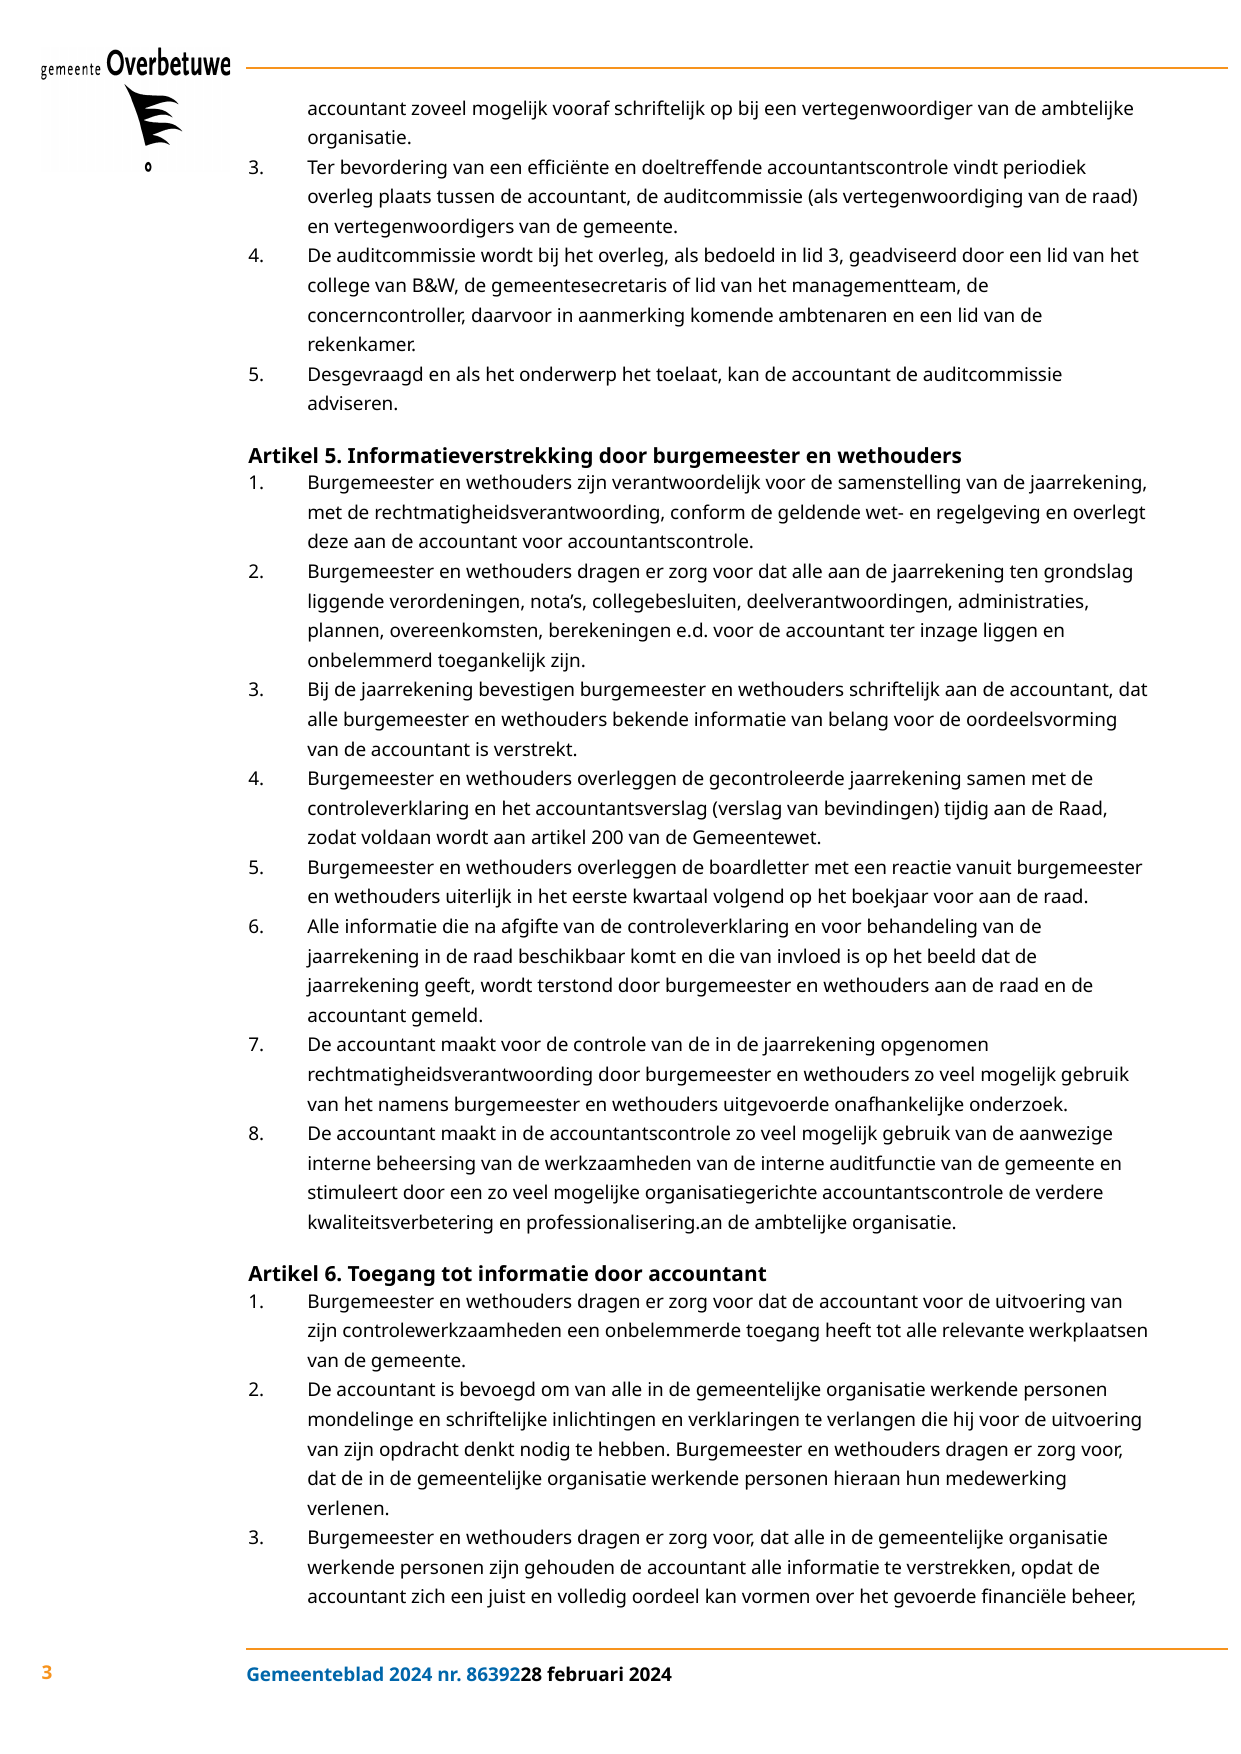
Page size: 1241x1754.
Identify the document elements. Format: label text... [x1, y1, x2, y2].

list De accountant maakt voor de controle van de in de jaarrekening opgenomen rechtmatigheidsverantwoording door burgemeester en wethouders zo veel mogelijk gebruik van het namens burgemeester en wethouders uitgevoerde onafhankelijke onderzoek. [248, 1032, 1152, 1116]
list Burgemeester en wethouders dragen er zorg voor dat de accountant voor de uitvoering van zijn controlewerkzaamheden een onbelemmerde toegang heeft tot alle relevante werkplaatsen van de gemeente. [248, 1288, 1152, 1373]
text Artikel 5. Informatieverstrekking door burgemeester en wethouders [248, 441, 1152, 469]
list accountant zoveel mogelijk vooraf schriftelijk op bij een vertegenwoordiger van de ambtelijke organisatie. [248, 95, 1152, 150]
picture [41, 47, 231, 172]
list Burgemeester en wethouders overleggen de gecontroleerde jaarrekening samen met de controleverklaring en het accountantsverslag (verslag van bevindingen) tijdig aan de Raad, zodat voldaan wordt aan artikel 200 van de Gemeentewet. [248, 765, 1152, 850]
list Burgemeester en wethouders dragen er zorg voor, dat alle in de gemeentelijke organisatie werkende personen zijn gehouden de accountant alle informatie te verstrekken, opdat de accountant zich een juist en volledig oordeel kan vormen over het gevoerde financiële beheer, [248, 1524, 1152, 1609]
list Desgevraagd en als het onderwerp het toelaat, kan de accountant de auditcommissie adviseren. [248, 361, 1152, 416]
list De accountant maakt in de accountantscontrole zo veel mogelijk gebruik van de aanwezige interne beheersing van de werkzaamheden van de interne auditfunctie van de gemeente en stimuleert door een zo veel mogelijke organisatiegerichte accountantscontrole de verdere kwaliteitsverbetering en professionalisering.an de ambtelijke organisatie. [248, 1120, 1152, 1235]
list De accountant is bevoegd om van alle in de gemeentelijke organisatie werkende personen mondelinge en schriftelijke inlichtingen en verklaringen te verlangen die hij voor de uitvoering van zijn opdracht denkt nodig te hebben. Burgemeester en wethouders dragen er zorg voor, dat de in de gemeentelijke organisatie werkende personen hieraan hun medewerking verlenen. [248, 1377, 1152, 1521]
list Ter bevordering van een efficiënte en doeltreffende accountantscontrole vindt periodiek overleg plaats tussen de accountant, de auditcommissie (als vertegenwoordiging van de raad) en vertegenwoordigers van de gemeente. [248, 154, 1152, 239]
list Burgemeester en wethouders dragen er zorg voor dat alle aan de jaarrekening ten grondslag liggende verordeningen, nota’s, collegebesluiten, deelverantwoordingen, administraties, plannen, overeenkomsten, berekeningen e.d. voor de accountant ter inzage liggen en onbelemmerd toegankelijk zijn. [248, 558, 1152, 673]
list Bij de jaarrekening bevestigen burgemeester en wethouders schriftelijk aan de accountant, dat alle burgemeester en wethouders bekende informatie van belang voor de oordeelsvorming van de accountant is verstrekt. [248, 677, 1152, 761]
list Burgemeester en wethouders zijn verantwoordelijk voor de samenstelling van de jaarrekening, met de rechtmatigheidsverantwoording, conform de geldende wet- en regelgeving en overlegt deze aan de accountant voor accountantscontrole. [248, 469, 1152, 554]
list De auditcommissie wordt bij het overleg, als bedoeld in lid 3, geadviseerd door een lid van het college van B&W, de gemeentesecretaris of lid van het managementteam, de concerncontroller, daarvoor in aanmerking komende ambtenaren en een lid van de rekenkamer. [248, 243, 1152, 357]
list Alle informatie die na afgifte van de controleverklaring en voor behandeling van de jaarrekening in de raad beschikbaar komt en die van invloed is op het beeld dat de jaarrekening geeft, wordt terstond door burgemeester en wethouders aan de raad en de accountant gemeld. [248, 913, 1152, 1028]
list Burgemeester en wethouders overleggen de boardletter met een reactie vanuit burgemeester en wethouders uiterlijk in het eerste kwartaal volgend op het boekjaar voor aan de raad. [248, 854, 1152, 909]
text Artikel 6. Toegang tot informatie door accountant [248, 1259, 1152, 1288]
